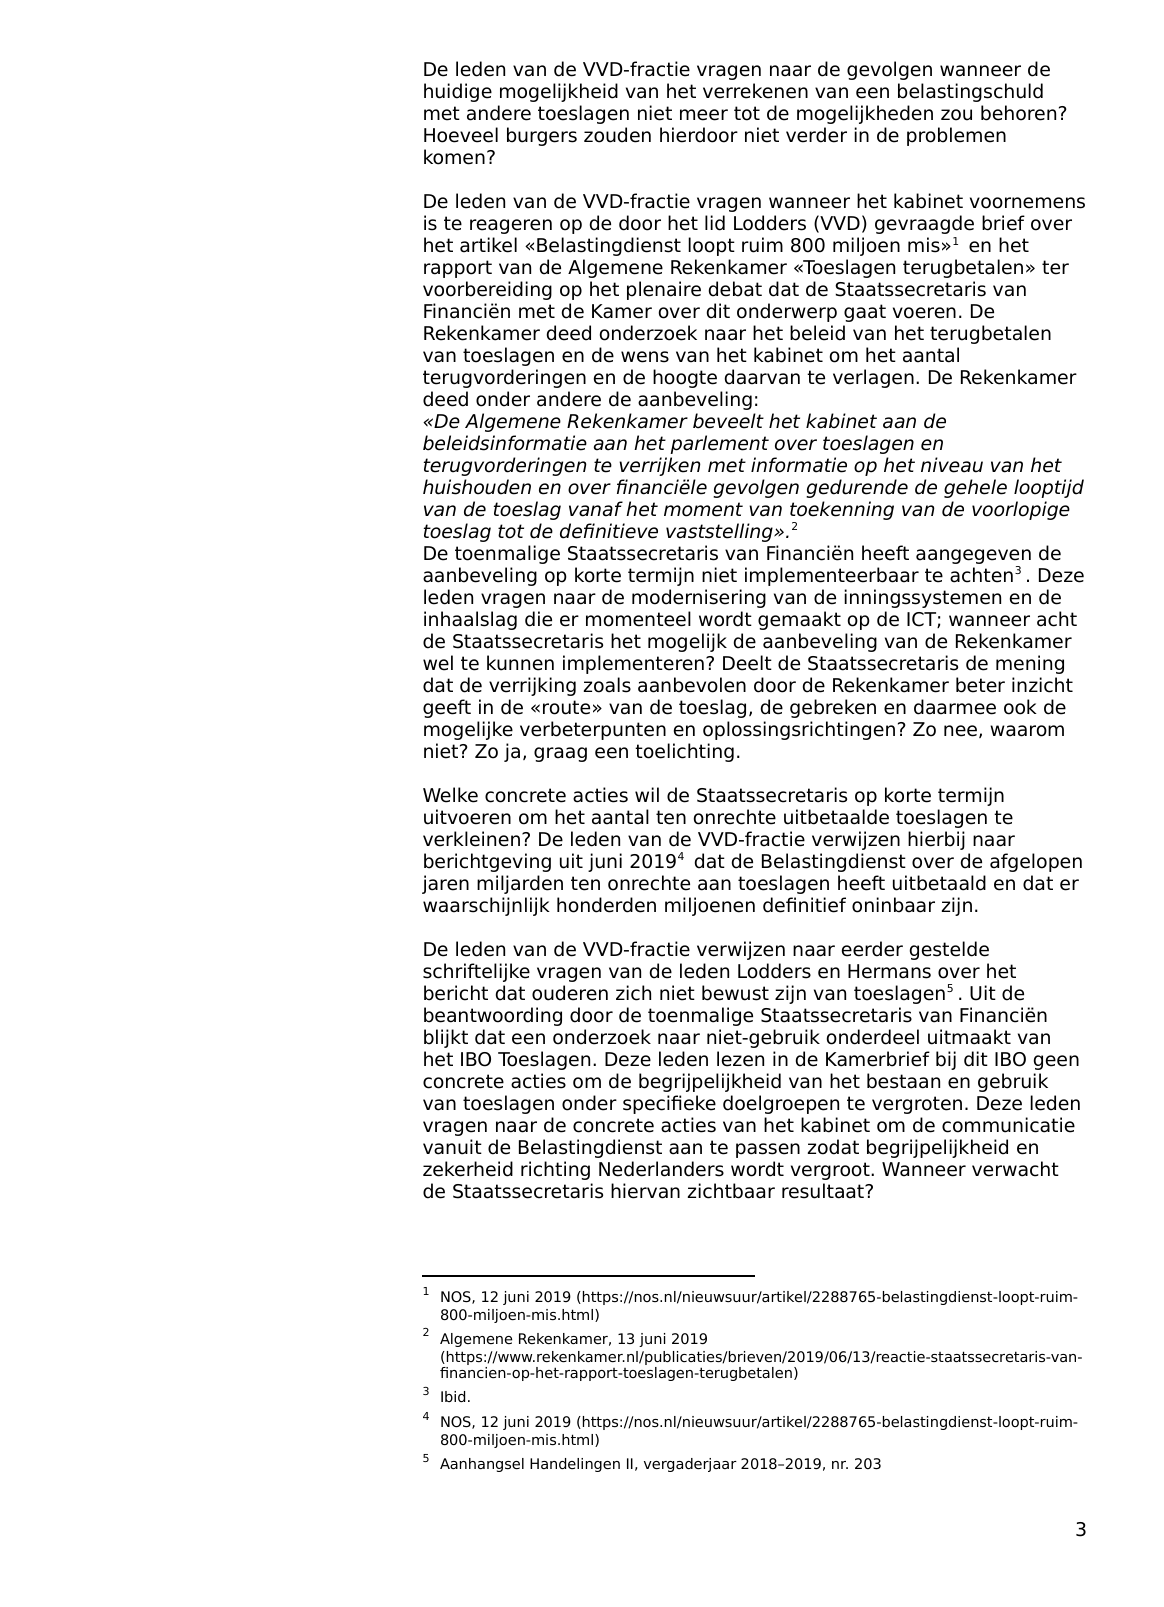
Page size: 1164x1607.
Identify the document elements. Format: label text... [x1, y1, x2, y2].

text Aanhangsel Handelingen II, vergaderjaar 2018–2019, nr. 203 [422, 1452, 1087, 1474]
text Welke concrete acties wil de Staatssecretaris op korte termijn uitvoeren om het aantal ten onrechte uitbetaalde toeslagen te verkleinen? De leden van de VVD-fractie verwijzen hierbij naar berichtgeving uit juni 2019 dat de Belastingdienst over de afgelopen jaren miljarden ten onrechte aan toeslagen heeft uitbetaald en dat er waarschijnlijk honderden miljoenen definitief oninbaar zijn. [422, 785, 1087, 917]
text De toenmalige Staatssecretaris van Financiën heeft aangegeven de aanbeveling op korte termijn niet implementeerbaar te achten. Deze leden vragen naar de modernisering van de inningssystemen en de inhaalslag die er momenteel wordt gemaakt op de ICT; wanneer acht de Staatssecretaris het mogelijk de aanbeveling van de Rekenkamer wel te kunnen implementeren? Deelt de Staatssecretaris de mening dat de verrijking zoals aanbevolen door de Rekenkamer beter inzicht geeft in de «route» van de toeslag, de gebreken en daarmee ook de mogelijke verbeterpunten en oplossingsrichtingen? Zo nee, waarom niet? Zo ja, graag een toelichting. [422, 543, 1087, 763]
text De leden van de VVD-fractie vragen wanneer het kabinet voornemens is te reageren op de door het lid Lodders (VVD) gevraagde brief over het artikel «Belastingdienst loopt ruim 800 miljoen mis» en het rapport van de Algemene Rekenkamer «Toeslagen terugbetalen» ter voorbereiding op het plenaire debat dat de Staatssecretaris van Financiën met de Kamer over dit onderwerp gaat voeren. De Rekenkamer deed onderzoek naar het beleid van het terugbetalen van toeslagen en de wens van het kabinet om het aantal terugvorderingen en de hoogte daarvan te verlagen. De Rekenkamer deed onder andere de aanbeveling: [422, 191, 1087, 411]
text NOS, 12 juni 2019 (https://nos.nl/nieuwsuur/artikel/2288765-belastingdienst-loopt-ruim-800-miljoen-mis.html) [422, 1285, 1087, 1324]
text Ibid. [422, 1385, 1087, 1407]
text De leden van de VVD-fractie verwijzen naar eerder gestelde schriftelijke vragen van de leden Lodders en Hermans over het bericht dat ouderen zich niet bewust zijn van toeslagen. Uit de beantwoording door de toenmalige Staatssecretaris van Financiën blijkt dat een onderzoek naar niet-gebruik onderdeel uitmaakt van het IBO Toeslagen. Deze leden lezen in de Kamerbrief bij dit IBO geen concrete acties om de begrijpelijkheid van het bestaan en gebruik van toeslagen onder specifieke doelgroepen te vergroten. Deze leden vragen naar de concrete acties van het kabinet om de communicatie vanuit de Belastingdienst aan te passen zodat begrijpelijkheid en zekerheid richting Nederlanders wordt vergroot. Wanneer verwacht de Staatssecretaris hiervan zichtbaar resultaat? [422, 939, 1087, 1203]
text «De Algemene Rekenkamer beveelt het kabinet aan de beleidsinformatie aan het parlement over toeslagen en terugvorderingen te verrijken met informatie op het niveau van het huishouden en over financiële gevolgen gedurende de gehele looptijd van de toeslag vanaf het moment van toekenning van de voorlopige toeslag tot de definitieve vaststelling». [422, 411, 1087, 543]
text De leden van de VVD-fractie vragen naar de gevolgen wanneer de huidige mogelijkheid van het verrekenen van een belastingschuld met andere toeslagen niet meer tot de mogelijkheden zou behoren? Hoeveel burgers zouden hierdoor niet verder in de problemen komen? [422, 59, 1087, 169]
text NOS, 12 juni 2019 (https://nos.nl/nieuwsuur/artikel/2288765-belastingdienst-loopt-ruim-800-miljoen-mis.html) [422, 1410, 1087, 1449]
text Algemene Rekenkamer, 13 juni 2019 (https://www.rekenkamer.nl/publicaties/brieven/2019/06/13/reactie-staatssecretaris-van-financien-op-het-rapport-toeslagen-terugbetalen) [422, 1327, 1087, 1382]
